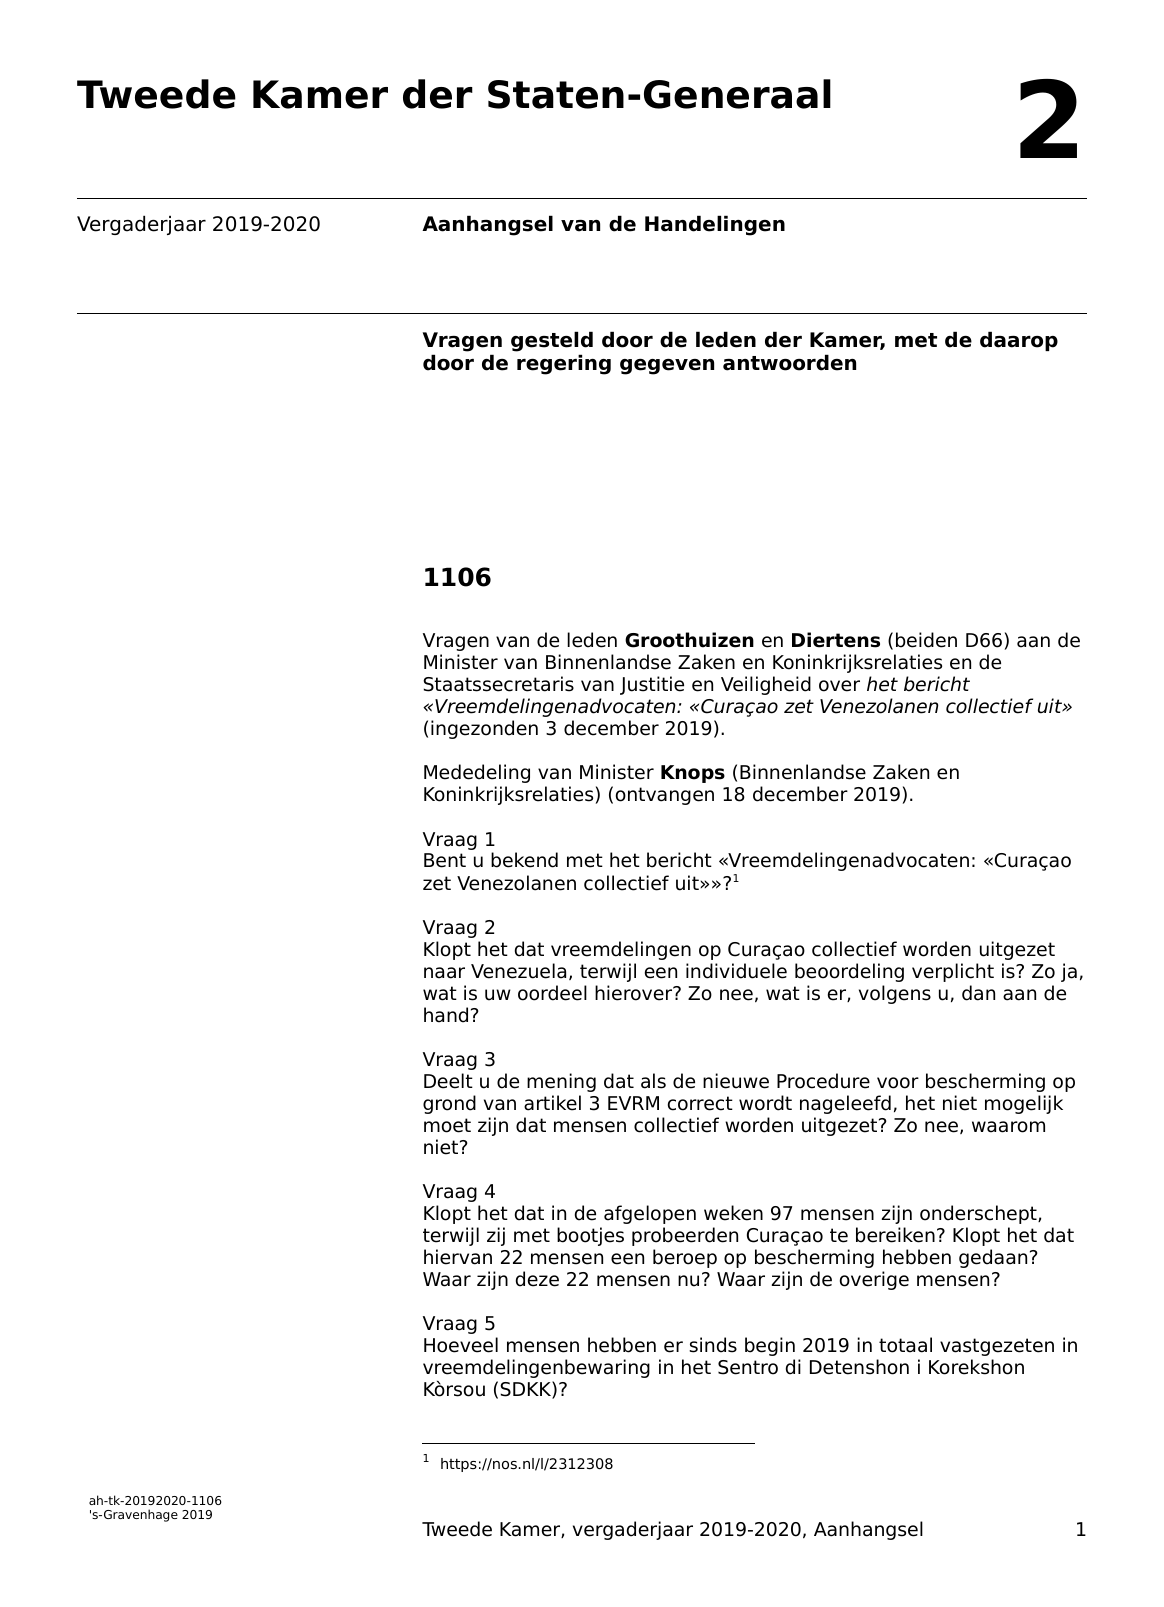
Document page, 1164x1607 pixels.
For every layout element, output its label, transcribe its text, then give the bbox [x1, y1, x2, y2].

table_header Tweede Kamer der Staten-Generaal [77, 59, 886, 198]
table_cell Vergaderjaar 2019-2020 [77, 199, 422, 313]
text Hoeveel mensen hebben er sinds begin 2019 in totaal vastgezeten in vreemdelingenbewaring in het Sentro di Detenshon i Korekshon Kòrsou (SDKK)? [422, 1335, 1087, 1401]
text ah-tk-20192020-1106 [88, 1494, 323, 1508]
table_cell Vragen gesteld door de leden der Kamer, met de daarop door de regering gegeven antwoorden [422, 314, 1087, 375]
text https://nos.nl/l/2312308 [422, 1452, 1087, 1474]
table_cell Aanhangsel van de Handelingen [422, 199, 1087, 313]
text 1106 [422, 563, 1087, 592]
text Vraag 2 [422, 917, 1087, 938]
text Vraag 5 [422, 1313, 1087, 1335]
text Vraag 1 [422, 828, 1087, 850]
text Bent u bekend met het bericht «Vreemdelingenadvocaten: «Curaçao zet Venezolanen collectief uit»»? [422, 850, 1087, 894]
text Klopt het dat in de afgelopen weken 97 mensen zijn onderschept, terwijl zij met bootjes probeerden Curaçao te bereiken? Klopt het dat hiervan 22 mensen een beroep op bescherming hebben gedaan? Waar zijn deze 22 mensen nu? Waar zijn de overige mensen? [422, 1203, 1087, 1291]
text Vraag 3 [422, 1049, 1087, 1071]
table_cell [77, 314, 422, 375]
text Mededeling van Minister Knops (Binnenlandse Zaken en Koninkrijksrelaties) (ontvangen 18 december 2019). [422, 762, 1087, 806]
text 's-Gravenhage 2019 [88, 1508, 323, 1522]
text Klopt het dat vreemdelingen op Curaçao collectief worden uitgezet naar Venezuela, terwijl een individuele beoordeling verplicht is? Zo ja, wat is uw oordeel hierover? Zo nee, wat is er, volgens u, dan aan de hand? [422, 938, 1087, 1026]
text Deelt u de mening dat als de nieuwe Procedure voor bescherming op grond van artikel 3 EVRM correct wordt nageleefd, het niet mogelijk moet zijn dat mensen collectief worden uitgezet? Zo nee, waarom niet? [422, 1071, 1087, 1158]
text Vragen van de leden Groothuizen en Diertens (beiden D66) aan de Minister van Binnenlandse Zaken en Koninkrijksrelaties en de Staatssecretaris van Justitie en Veiligheid over het bericht «Vreemdelingenadvocaten: «Curaçao zet Venezolanen collectief uit» (ingezonden 3 december 2019). [422, 630, 1087, 740]
table_header 2 [886, 59, 1087, 198]
text Vraag 4 [422, 1181, 1087, 1203]
